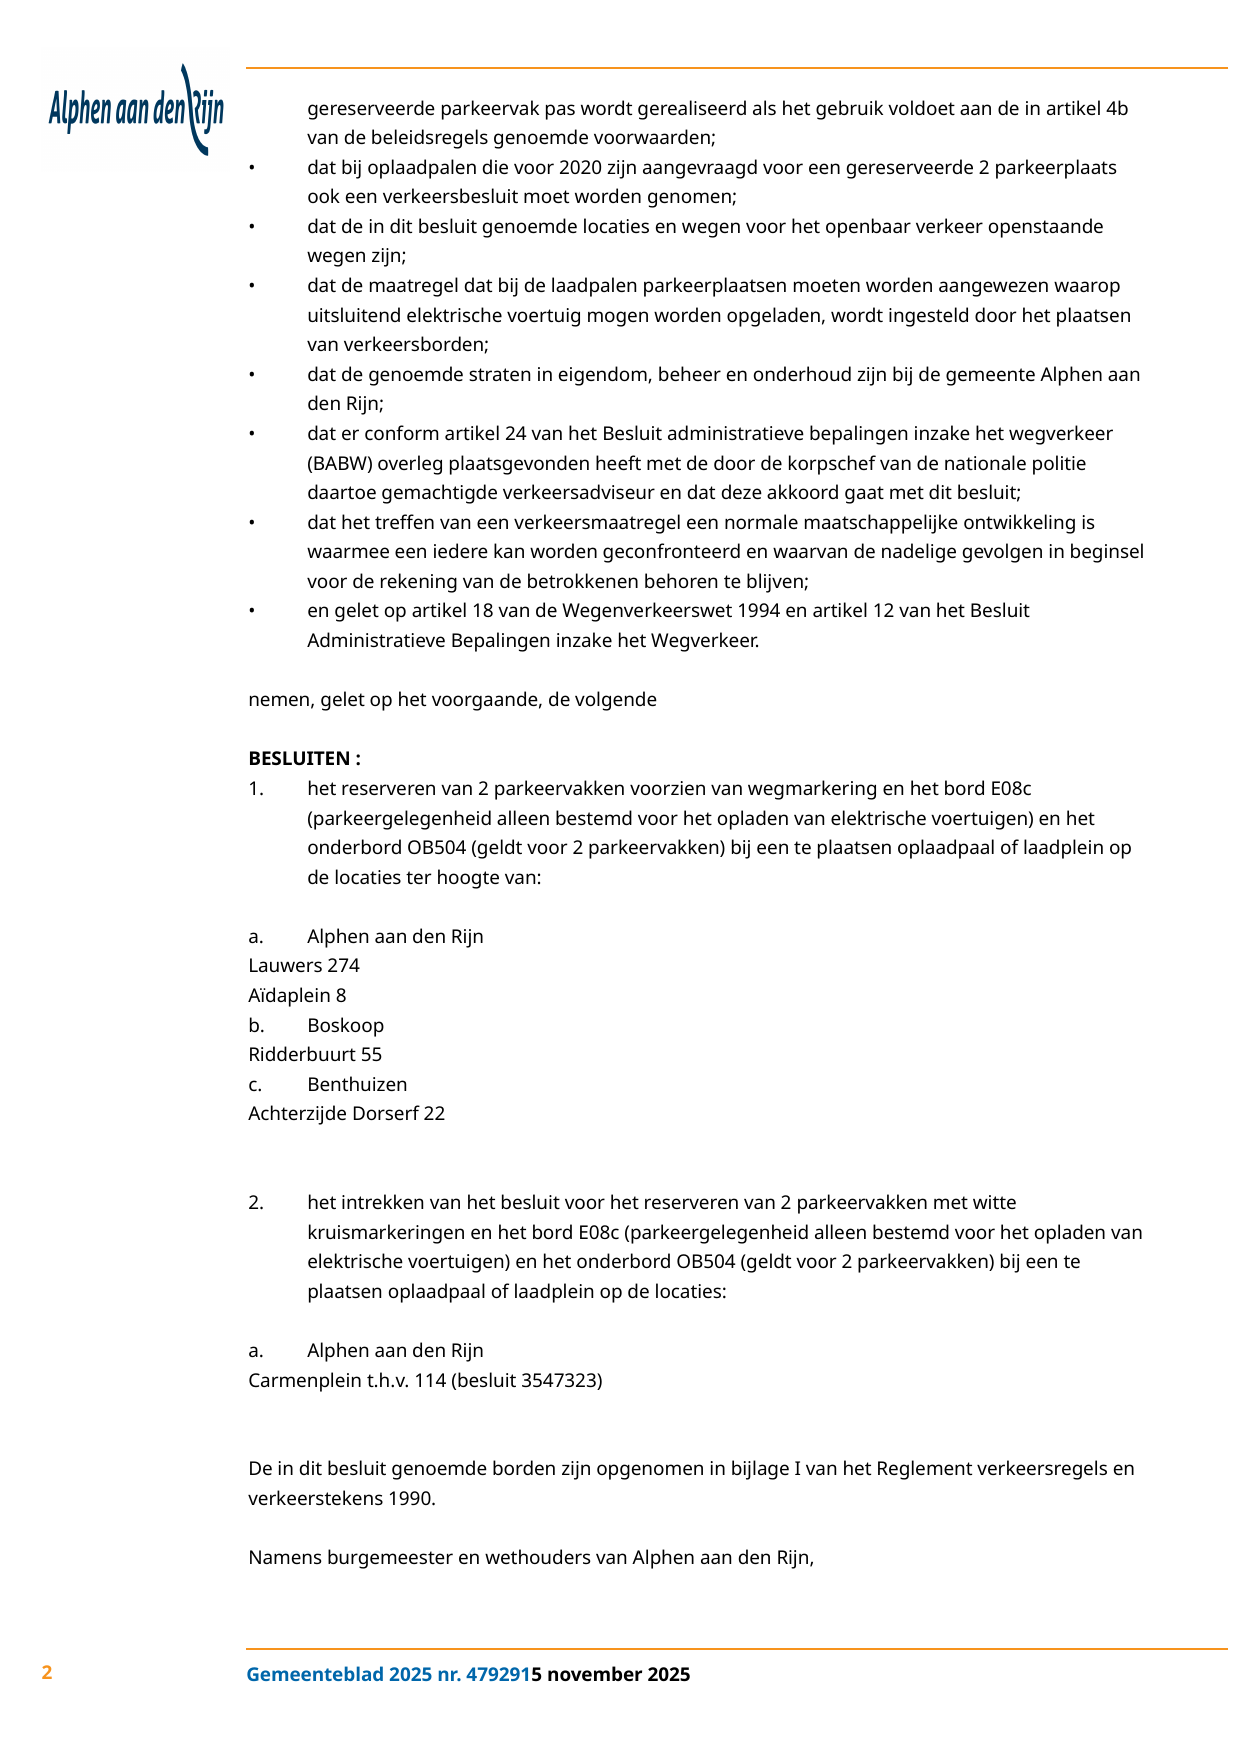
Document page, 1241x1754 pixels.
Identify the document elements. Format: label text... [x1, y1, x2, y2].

text Aïdaplein 8 [248, 982, 1152, 1008]
text nemen, gelet op het voorgaande, de volgende [248, 686, 1152, 712]
text Achterzijde Dorserf 22 [248, 1101, 1152, 1126]
text Carmenplein t.h.v. 114 (besluit 3547323) [248, 1367, 1152, 1393]
list dat er conform artikel 24 van het Besluit administratieve bepalingen inzake het wegverkeer (BABW) overleg plaatsgevonden heeft met de door de korpschef van de nationale politie daartoe gemachtigde verkeersadviseur en dat deze akkoord gaat met dit besluit; [248, 420, 1152, 505]
list en gelet op artikel 18 van de Wegenverkeerswet 1994 en artikel 12 van het Besluit Administratieve Bepalingen inzake het Wegverkeer. [248, 598, 1152, 653]
text Namens burgemeester en wethouders van Alphen aan den Rijn, [248, 1544, 1152, 1570]
list Alphen aan den Rijn [248, 1337, 1152, 1363]
list het intrekken van het besluit voor het reserveren van 2 parkeervakken met witte kruismarkeringen en het bord E08c (parkeergelegenheid alleen bestemd voor het opladen van elektrische voertuigen) en het onderbord OB504 (geldt voor 2 parkeervakken) bij een te plaatsen oplaadpaal of laadplein op de locaties: [248, 1189, 1152, 1304]
list Alphen aan den Rijn [248, 923, 1152, 949]
picture [41, 47, 231, 172]
text Ridderbuurt 55 [248, 1041, 1152, 1067]
list dat bij oplaadpalen die voor 2020 zijn aangevraagd voor een gereserveerde 2 parkeerplaats ook een verkeersbesluit moet worden genomen; [248, 154, 1152, 209]
text Lauwers 274 [248, 953, 1152, 978]
list dat de genoemde straten in eigendom, beheer en onderhoud zijn bij de gemeente Alphen aan den Rijn; [248, 361, 1152, 416]
list Boskoop [248, 1012, 1152, 1038]
list dat de in dit besluit genoemde locaties en wegen voor het openbaar verkeer openstaande wegen zijn; [248, 213, 1152, 268]
list dat de maatregel dat bij de laadpalen parkeerplaatsen moeten worden aangewezen waarop uitsluitend elektrische voertuig mogen worden opgeladen, wordt ingesteld door het plaatsen van verkeersborden; [248, 272, 1152, 357]
list Benthuizen [248, 1071, 1152, 1097]
list gereserveerde parkeervak pas wordt gerealiseerd als het gebruik voldoet aan de in artikel 4b van de beleidsregels genoemde voorwaarden; [248, 95, 1152, 150]
text De in dit besluit genoemde borden zijn opgenomen in bijlage I van het Reglement verkeersregels en verkeerstekens 1990. [248, 1456, 1152, 1511]
list dat het treffen van een verkeersmaatregel een normale maatschappelijke ontwikkeling is waarmee een iedere kan worden geconfronteerd en waarvan de nadelige gevolgen in beginsel voor de rekening van de betrokkenen behoren te blijven; [248, 509, 1152, 594]
list het reserveren van 2 parkeervakken voorzien van wegmarkering en het bord E08c (parkeergelegenheid alleen bestemd voor het opladen van elektrische voertuigen) en het onderbord OB504 (geldt voor 2 parkeervakken) bij een te plaatsen oplaadpaal of laadplein op de locaties ter hoogte van: [248, 775, 1152, 890]
text BESLUITEN : [248, 746, 1152, 771]
